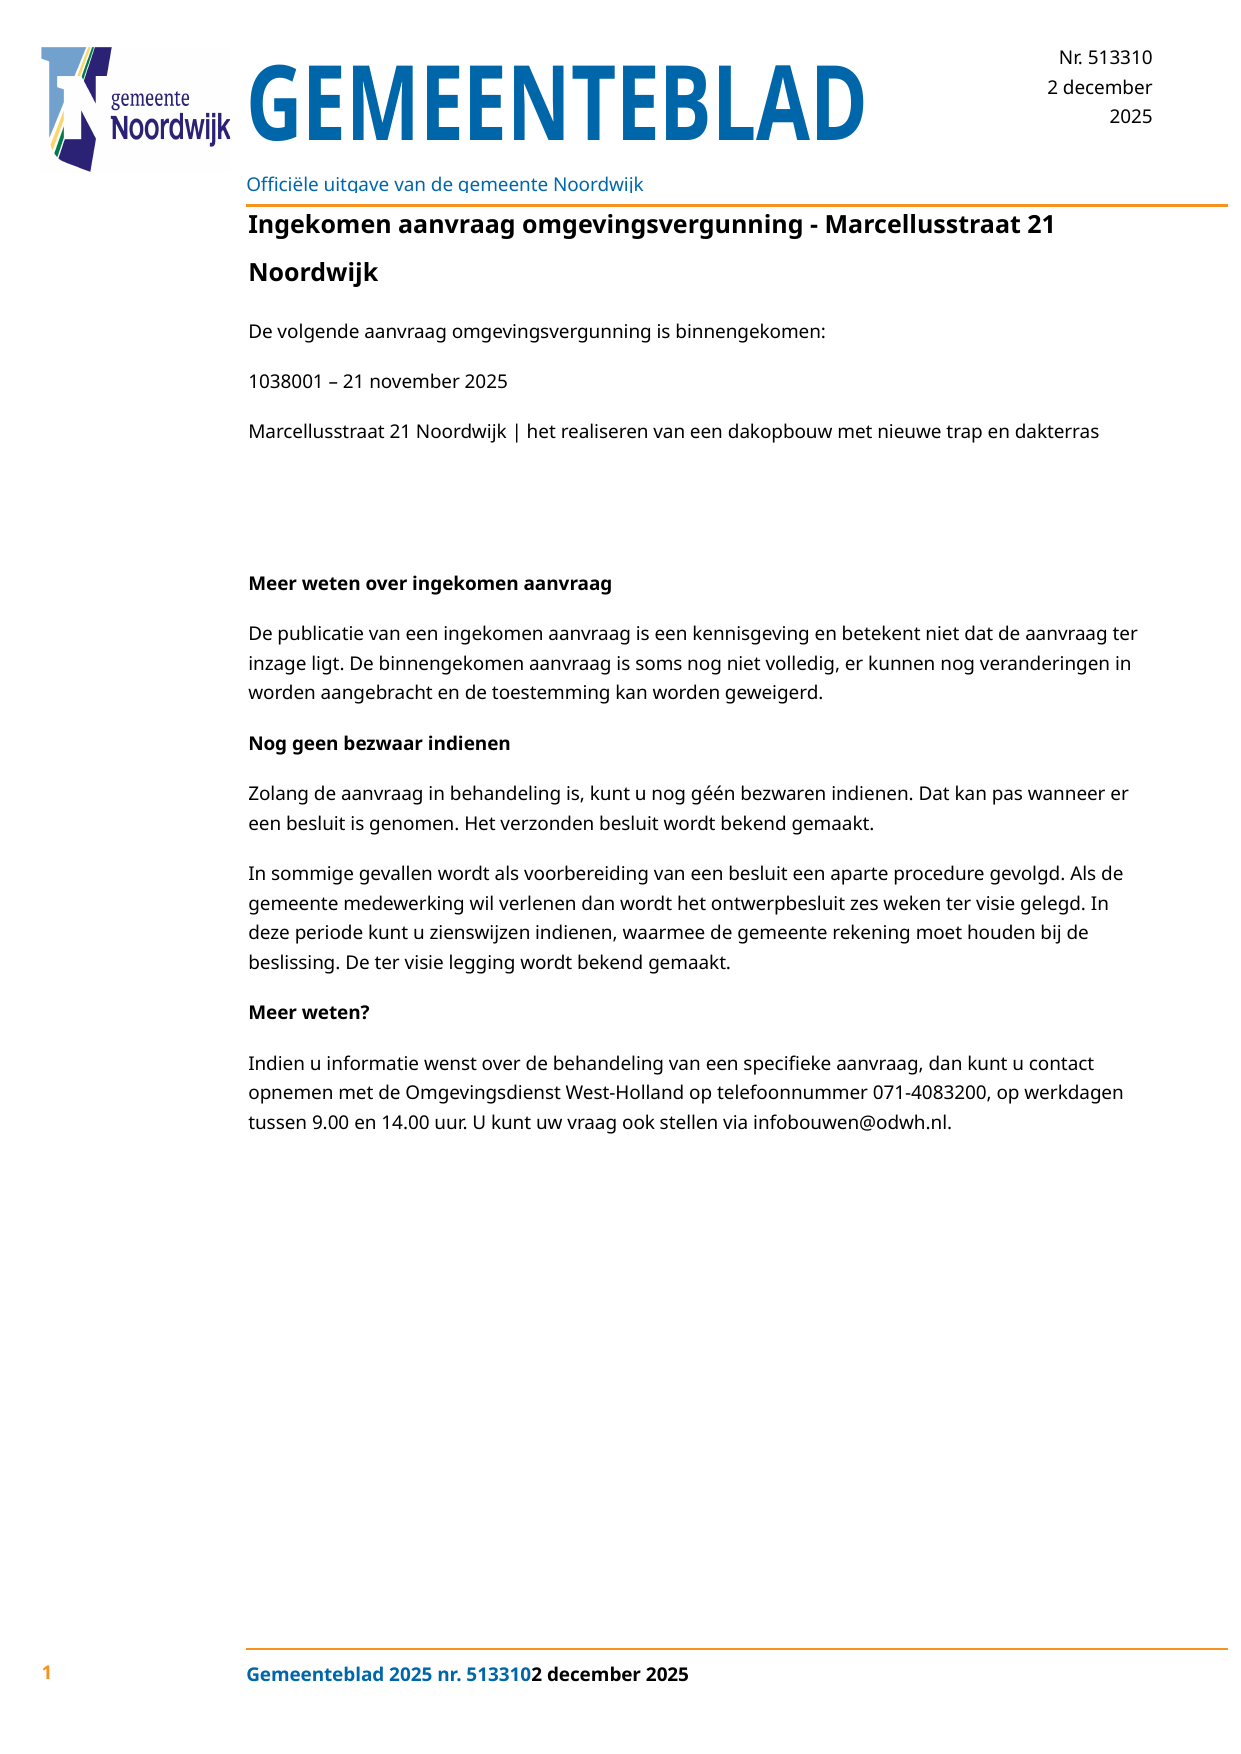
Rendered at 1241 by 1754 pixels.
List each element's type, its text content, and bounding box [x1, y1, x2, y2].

text Nog geen bezwaar indienen [248, 730, 1152, 756]
text 1038001 – 21 november 2025 [248, 368, 1152, 394]
text Meer weten over ingekomen aanvraag [248, 570, 1152, 596]
text Meer weten? [248, 999, 1152, 1025]
picture [41, 47, 231, 172]
text Ingekomen aanvraag omgevingsvergunning - Marcellusstraat 21 Noordwijk [248, 207, 1152, 288]
text De volgende aanvraag omgevingsvergunning is binnengekomen: [248, 318, 1152, 344]
text In sommige gevallen wordt als voorbereiding van een besluit een aparte procedure gevolgd. Als de gemeente medewerking wil verlenen dan wordt het ontwerpbesluit zes weken ter visie gelegd. In deze periode kunt u zienswijzen indienen, waarmee de gemeente rekening moet houden bij de beslissing. De ter visie legging wordt bekend gemaakt. [248, 860, 1152, 975]
text Indien u informatie wenst over de behandeling van een specifieke aanvraag, dan kunt u contact opnemen met de Omgevingsdienst West-Holland op telefoonnummer 071-4083200, op werkdagen tussen 9.00 en 14.00 uur. U kunt uw vraag ook stellen via infobouwen@odwh.nl. [248, 1050, 1152, 1135]
text De publicatie van een ingekomen aanvraag is een kennisgeving en betekent niet dat de aanvraag ter inzage ligt. De binnengekomen aanvraag is soms nog niet volledig, er kunnen nog veranderingen in worden aangebracht en de toestemming kan worden geweigerd. [248, 620, 1152, 705]
text Marcellusstraat 21 Noordwijk | het realiseren van een dakopbouw met nieuwe trap en dakterras [248, 419, 1152, 444]
text Zolang de aanvraag in behandeling is, kunt u nog géén bezwaren indienen. Dat kan pas wanneer er een besluit is genomen. Het verzonden besluit wordt bekend gemaakt. [248, 780, 1152, 836]
